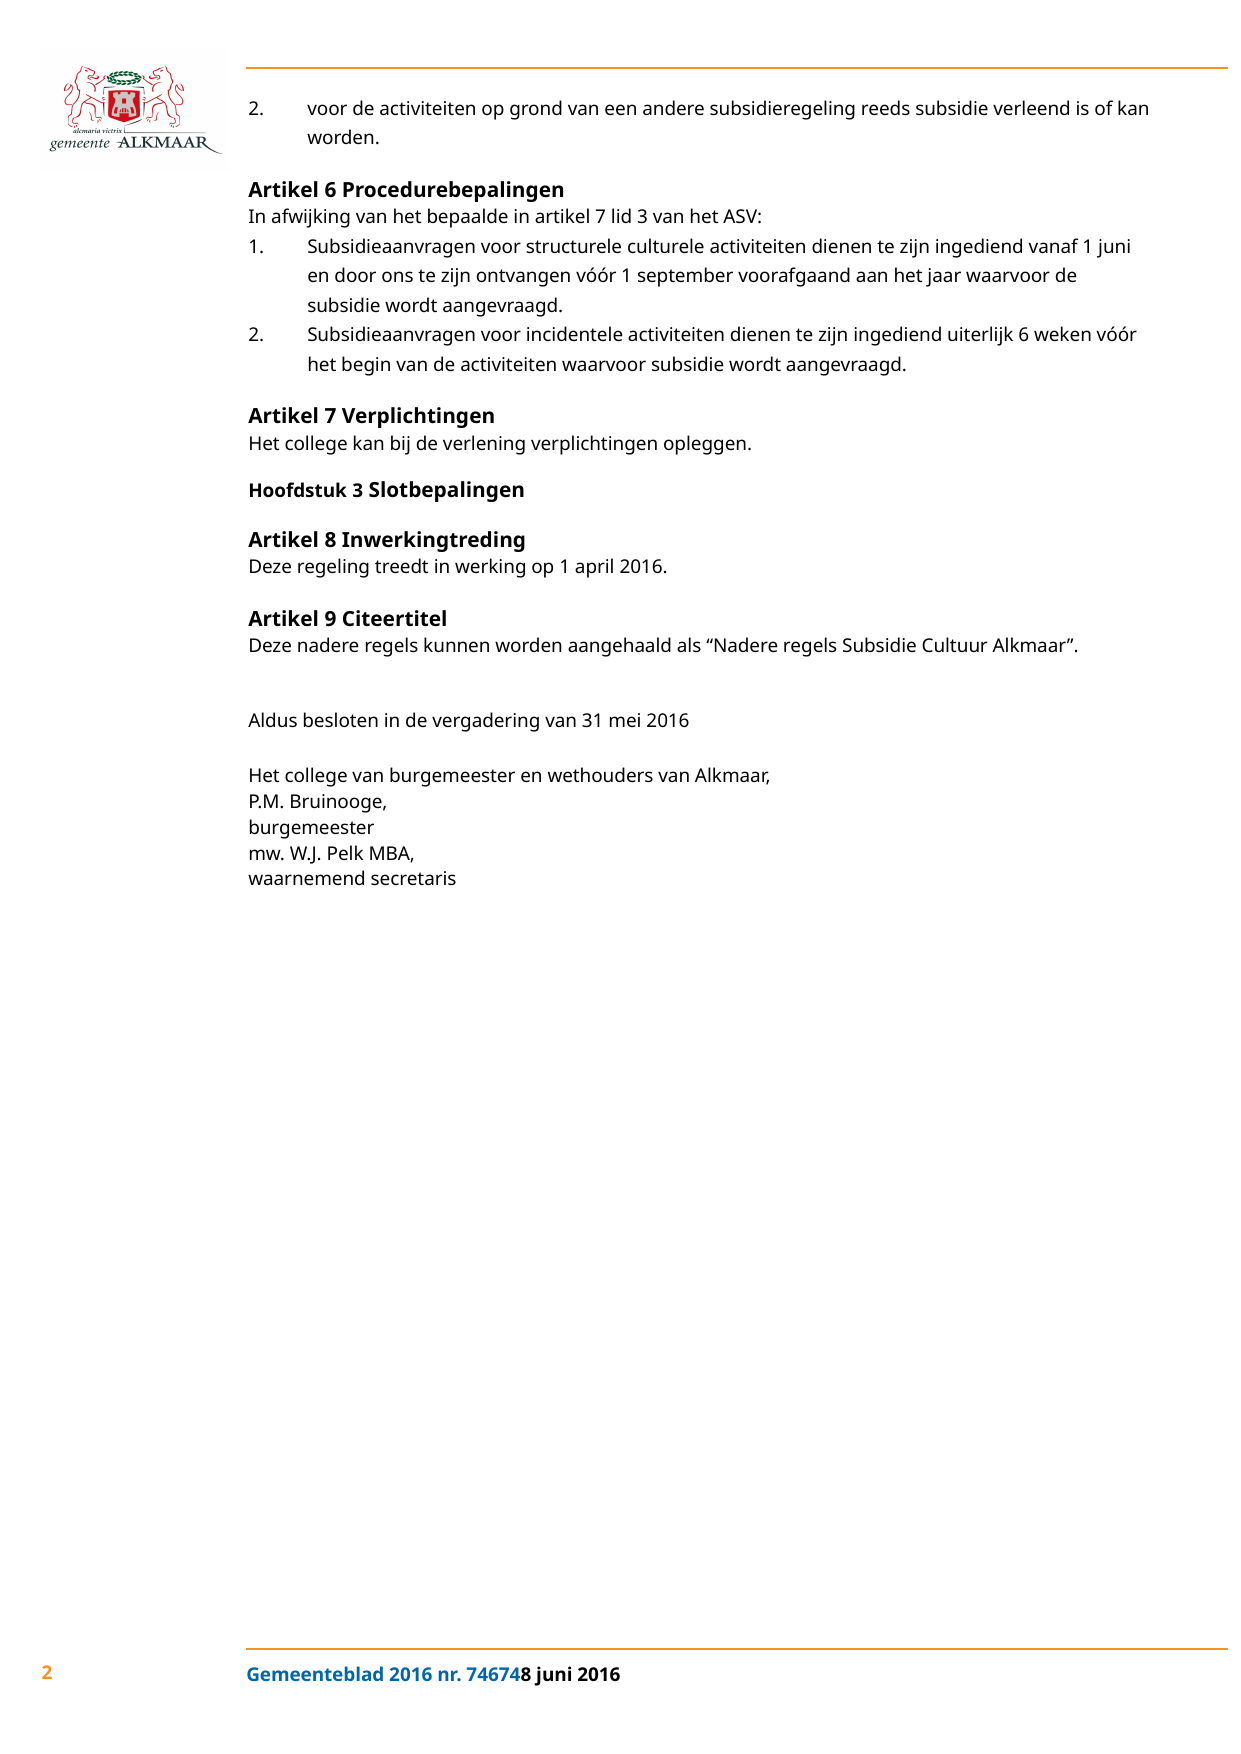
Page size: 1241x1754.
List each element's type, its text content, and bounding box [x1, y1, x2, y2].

text Deze nadere regels kunnen worden aangehaald als “Nadere regels Subsidie Cultuur Alkmaar”. [248, 632, 1152, 658]
text In afwijking van het bepaalde in artikel 7 lid 3 van het ASV: [248, 203, 1152, 229]
list Subsidieaanvragen voor structurele culturele activiteiten dienen te zijn ingediend vanaf 1 juni en door ons te zijn ontvangen vóór 1 september voorafgaand aan het jaar waarvoor de subsidie wordt aangevraagd. [248, 233, 1152, 318]
text Hoofdstuk 3 Slotbepalingen [248, 476, 1152, 504]
text P.M. Bruinooge, [248, 788, 1152, 814]
text waarnemend secretaris [248, 866, 1152, 891]
list voor de activiteiten op grond van een andere subsidieregeling reeds subsidie verleend is of kan worden. [248, 95, 1152, 150]
picture [41, 47, 231, 172]
text Deze regeling treedt in werking op 1 april 2016. [248, 553, 1152, 579]
text Aldus besloten in de vergadering van 31 mei 2016 [248, 707, 1152, 733]
text Artikel 7 Verplichtingen [248, 402, 1152, 430]
text burgemeester [248, 814, 1152, 840]
text mw. W.J. Pelk MBA, [248, 840, 1152, 866]
text Artikel 9 Citeertitel [248, 604, 1152, 632]
text Het college kan bij de verlening verplichtingen opleggen. [248, 430, 1152, 456]
text Artikel 6 Procedurebepalingen [248, 175, 1152, 203]
list Subsidieaanvragen voor incidentele activiteiten dienen te zijn ingediend uiterlijk 6 weken vóór het begin van de activiteiten waarvoor subsidie wordt aangevraagd. [248, 322, 1152, 377]
text Artikel 8 Inwerkingtreding [248, 525, 1152, 553]
text Het college van burgemeester en wethouders van Alkmaar, [248, 763, 1152, 788]
